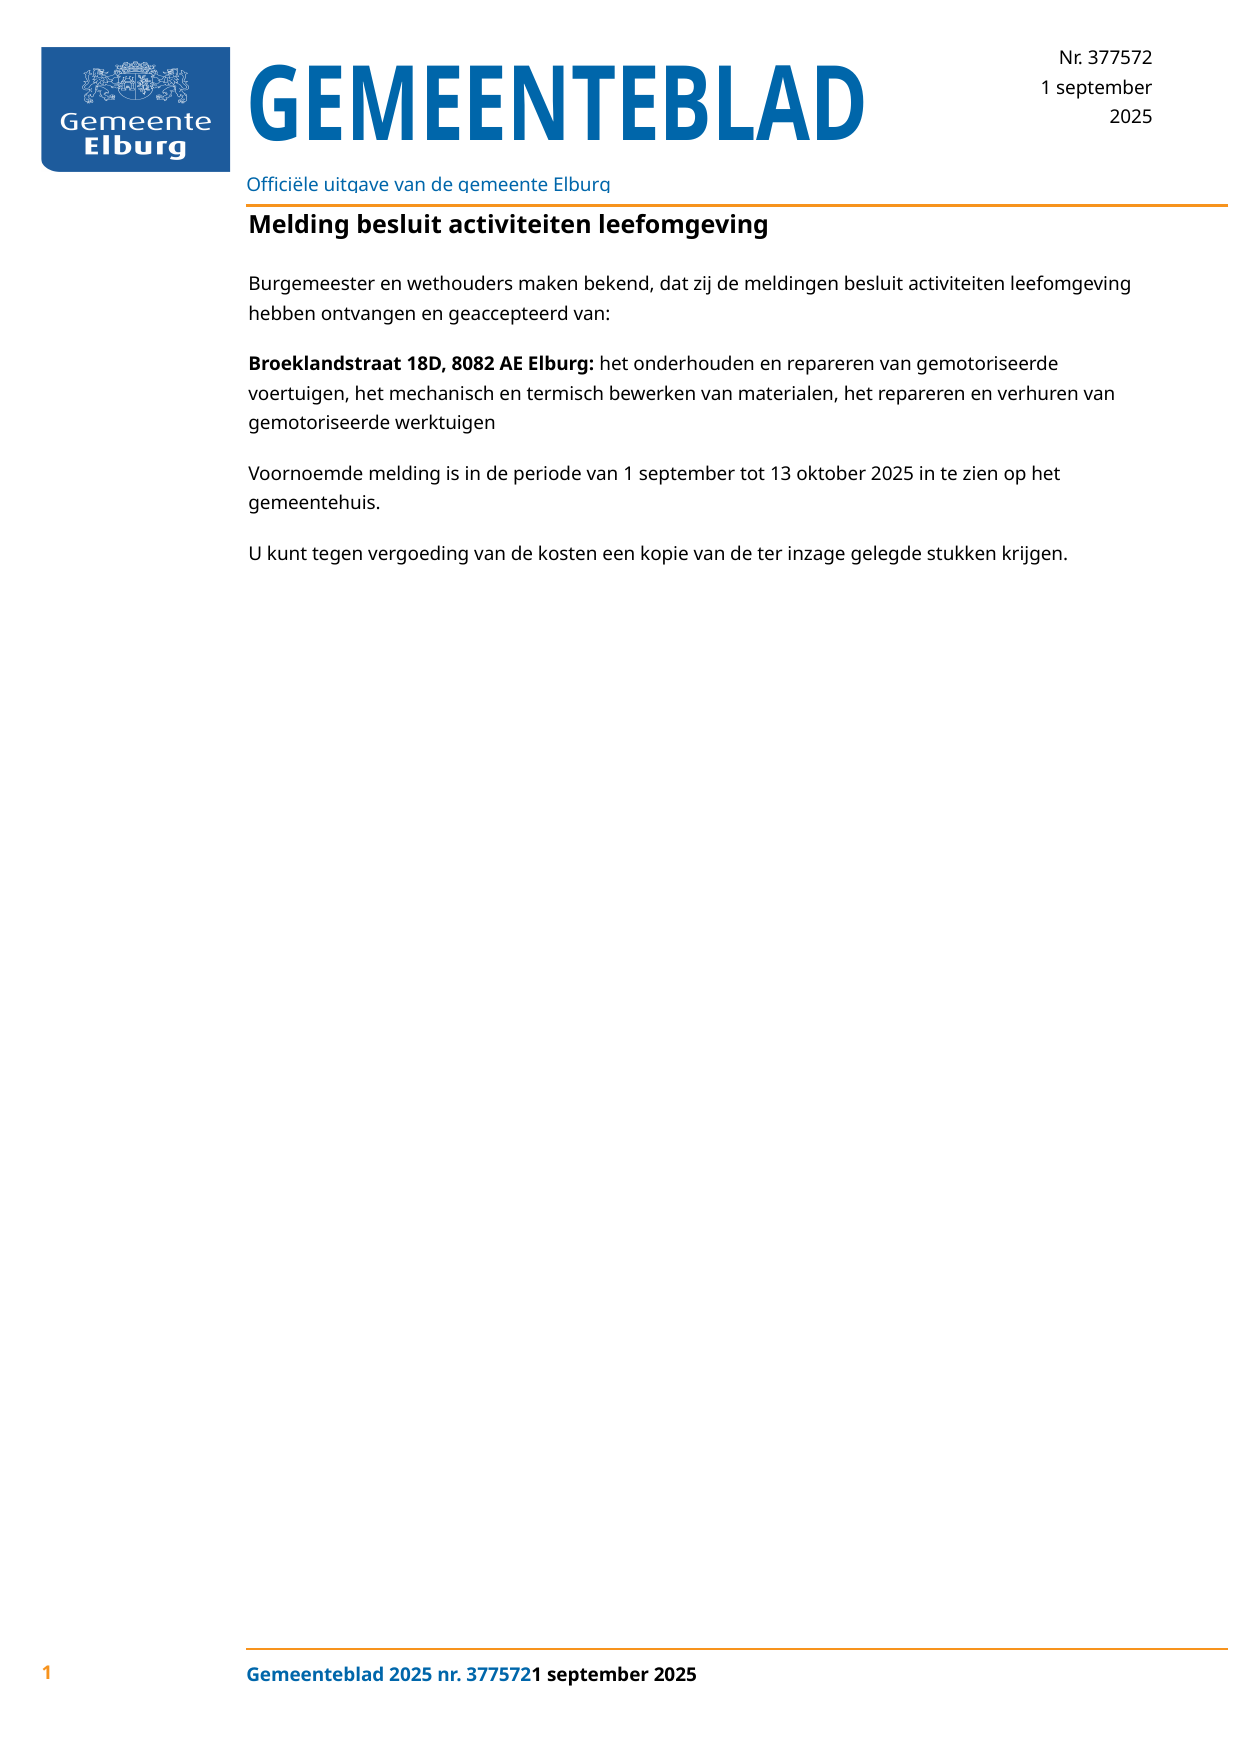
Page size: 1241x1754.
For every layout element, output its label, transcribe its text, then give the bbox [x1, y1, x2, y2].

picture [41, 47, 231, 172]
text Melding besluit activiteiten leefomgeving [248, 207, 1152, 241]
text Voornoemde melding is in de periode van 1 september tot 13 oktober 2025 in te zien op het gemeentehuis. [248, 460, 1152, 515]
text Burgemeester en wethouders maken bekend, dat zij de meldingen besluit activiteiten leefomgeving hebben ontvangen en geaccepteerd van: [248, 270, 1152, 326]
text U kunt tegen vergoeding van de kosten een kopie van de ter inzage gelegde stukken krijgen. [248, 540, 1152, 566]
text Broeklandstraat 18D, 8082 AE Elburg: het onderhouden en repareren van gemotoriseerde voertuigen, het mechanisch en termisch bewerken van materialen, het repareren en verhuren van gemotoriseerde werktuigen [248, 350, 1152, 435]
